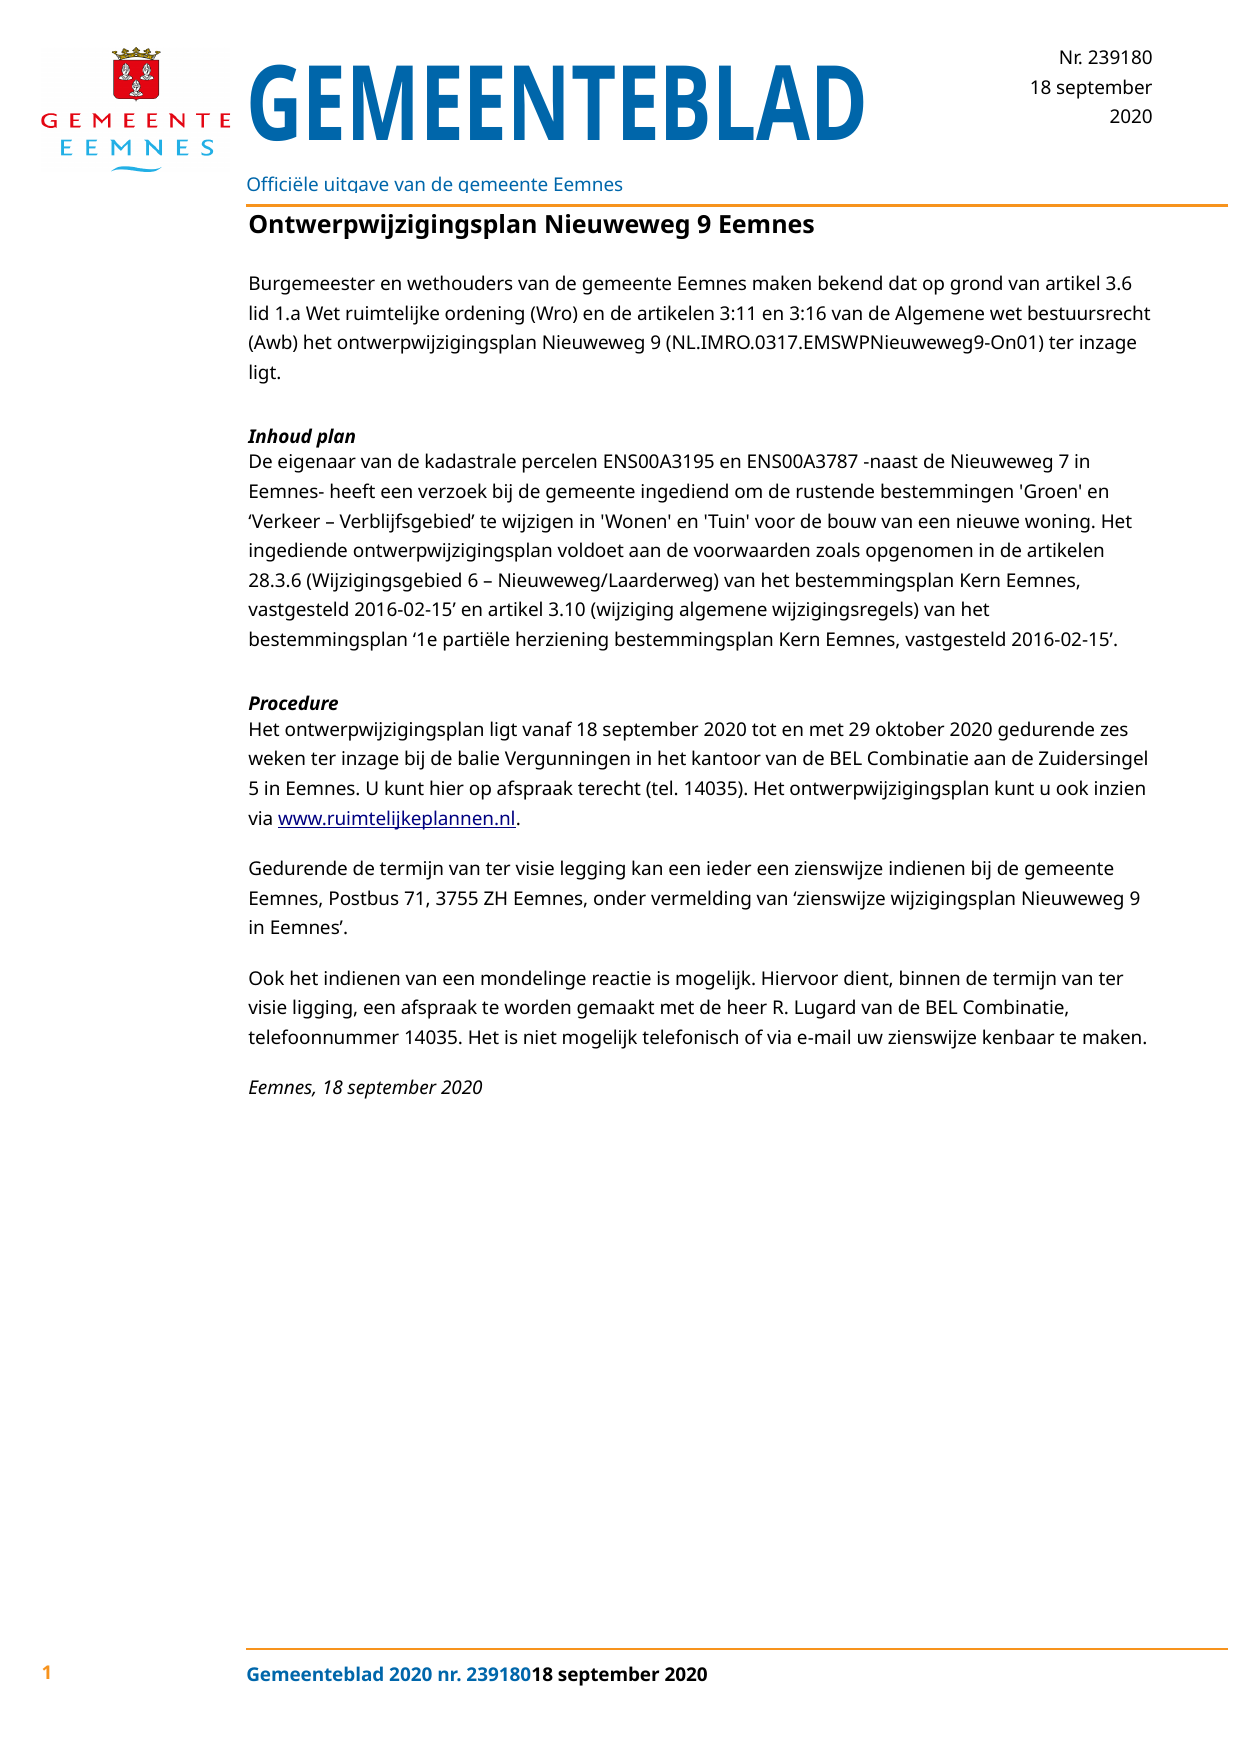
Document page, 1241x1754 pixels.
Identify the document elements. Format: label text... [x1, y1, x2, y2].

text Inhoud plan [248, 423, 1152, 449]
picture [41, 47, 231, 172]
text Procedure [248, 690, 1152, 716]
text Het ontwerpwijzigingsplan ligt vanaf 18 september 2020 tot en met 29 oktober 2020 gedurende zes weken ter inzage bij de balie Vergunningen in het kantoor van de BEL Combinatie aan de Zuidersingel 5 in Eemnes. U kunt hier op afspraak terecht (tel. 14035). Het ontwerpwijzigingsplan kunt u ook inzien via www.ruimtelijkeplannen.nl. [248, 716, 1152, 830]
text Gedurende de termijn van ter visie legging kan een ieder een zienswijze indienen bij de gemeente Eemnes, Postbus 71, 3755 ZH Eemnes, onder vermelding van ‘zienswijze wijzigingsplan Nieuweweg 9 in Eemnes’. [248, 855, 1152, 940]
text Eemnes, 18 september 2020 [248, 1074, 1152, 1100]
text Burgemeester en wethouders van de gemeente Eemnes maken bekend dat op grond van artikel 3.6 lid 1.a Wet ruimtelijke ordening (Wro) en de artikelen 3:11 en 3:16 van de Algemene wet bestuursrecht (Awb) het ontwerpwijzigingsplan Nieuweweg 9 (NL.IMRO.0317.EMSWPNieuweweg9-On01) ter inzage ligt. [248, 270, 1152, 385]
text Ook het indienen van een mondelinge reactie is mogelijk. Hiervoor dient, binnen de termijn van ter visie ligging, een afspraak te worden gemaakt met de heer R. Lugard van de BEL Combinatie, telefoonnummer 14035. Het is niet mogelijk telefonisch of via e-mail uw zienswijze kenbaar te maken. [248, 965, 1152, 1049]
text Ontwerpwijzigingsplan Nieuweweg 9 Eemnes [248, 207, 1152, 241]
text De eigenaar van de kadastrale percelen ENS00A3195 en ENS00A3787 -naast de Nieuweweg 7 in Eemnes- heeft een verzoek bij de gemeente ingediend om de rustende bestemmingen 'Groen' en ‘Verkeer – Verblijfsgebied’ te wijzigen in 'Wonen' en 'Tuin' voor de bouw van een nieuwe woning. Het ingediende ontwerpwijzigingsplan voldoet aan de voorwaarden zoals opgenomen in de artikelen 28.3.6 (Wijzigingsgebied 6 – Nieuweweg/Laarderweg) van het bestemmingsplan Kern Eemnes, vastgesteld 2016-02-15’ en artikel 3.10 (wijziging algemene wijzigingsregels) van het bestemmingsplan ‘1e partiële herziening bestemmingsplan Kern Eemnes, vastgesteld 2016-02-15’. [248, 449, 1152, 652]
